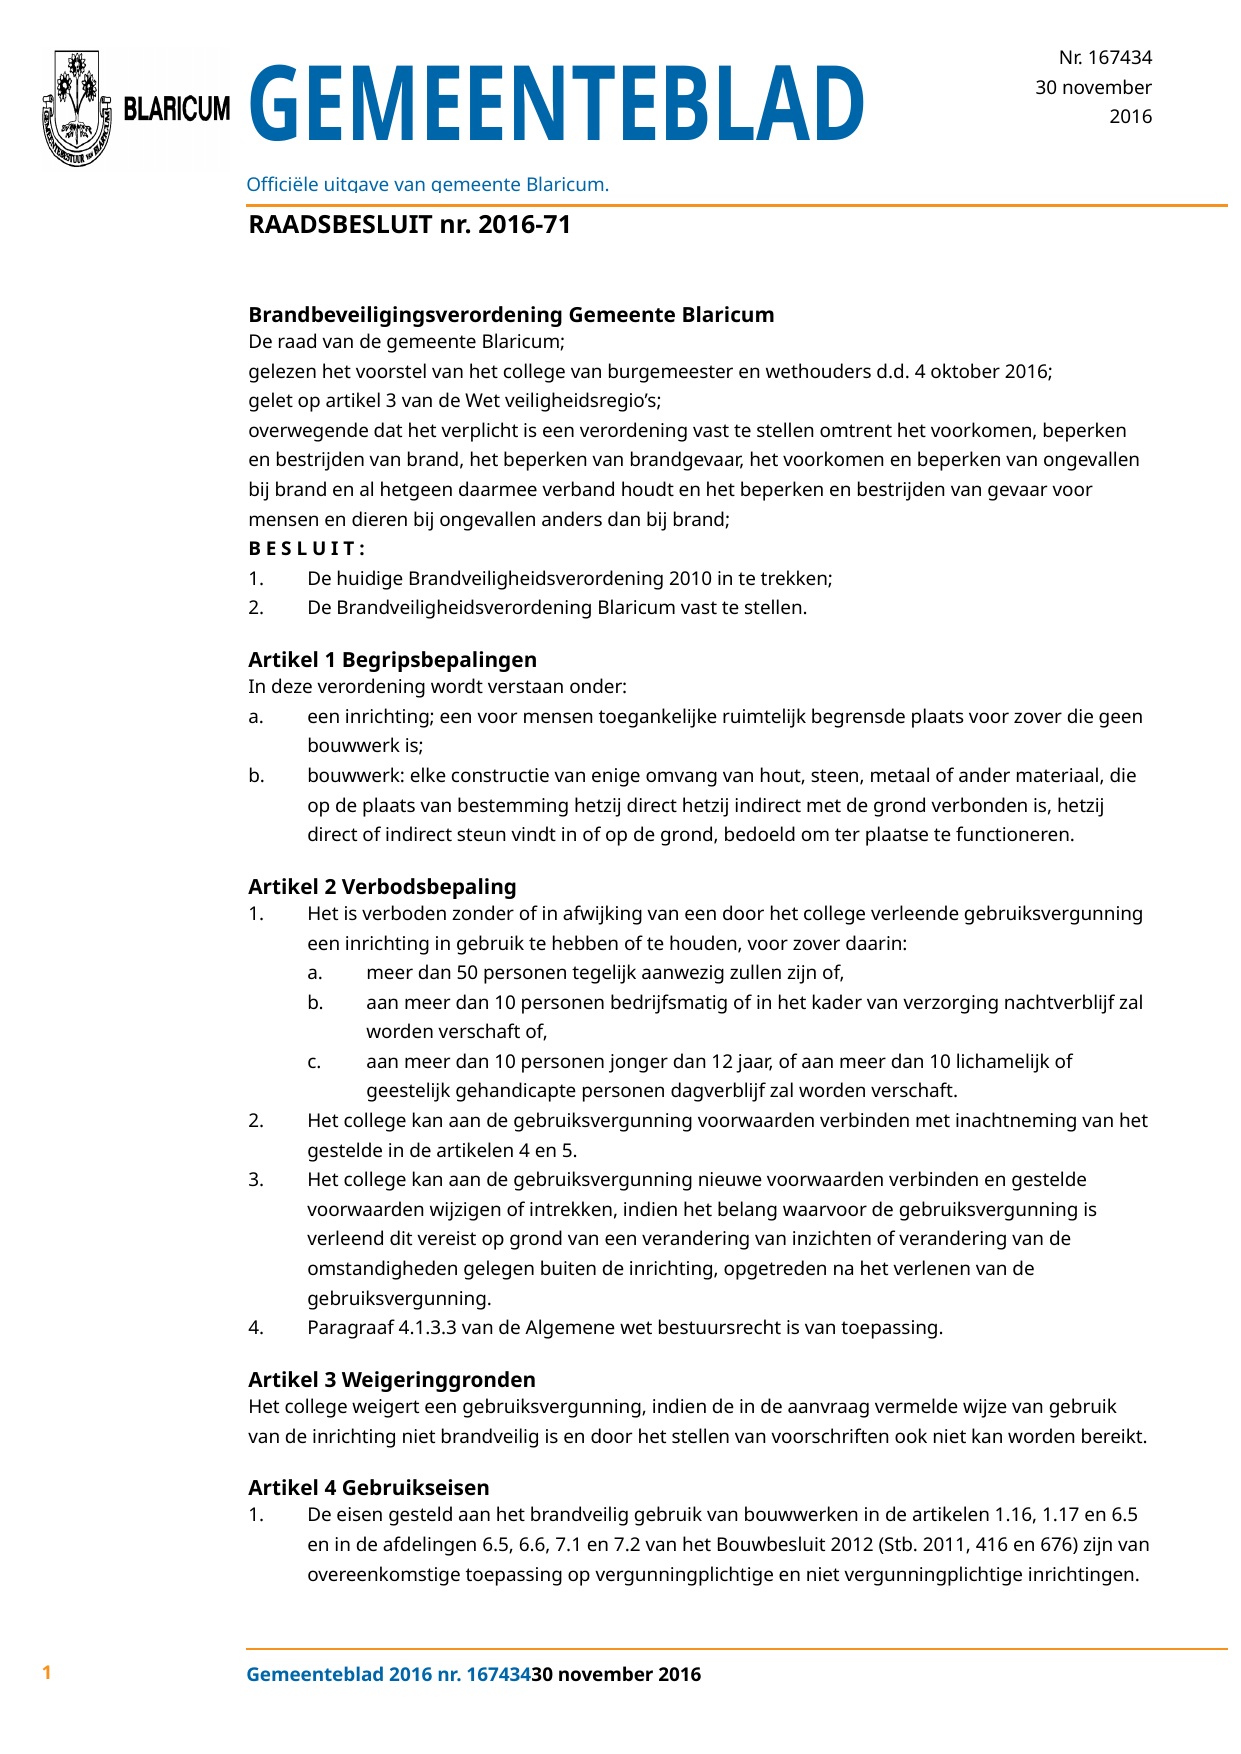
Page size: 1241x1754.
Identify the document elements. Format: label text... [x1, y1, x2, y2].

text RAADSBESLUIT nr. 2016-71 [248, 207, 1152, 241]
list aan meer dan 10 personen jonger dan 12 jaar, of aan meer dan 10 lichamelijk of geestelijk gehandicapte personen dagverblijf zal worden verschaft. [307, 1048, 1152, 1103]
text Artikel 2 Verbodsbepaling [248, 872, 1152, 900]
list Paragraaf 4.1.3.3 van de Algemene wet bestuursrecht is van toepassing. [248, 1314, 1152, 1340]
list De huidige Brandveiligheidsverordening 2010 in te trekken; [248, 565, 1152, 591]
list De eisen gesteld aan het brandveilig gebruik van bouwwerken in de artikelen 1.16, 1.17 en 6.5 en in de afdelingen 6.5, 6.6, 7.1 en 7.2 van het Bouwbesluit 2012 (Stb. 2011, 416 en 676) zijn van overeenkomstige toepassing op vergunningplichtige en niet vergunningplichtige inrichtingen. [248, 1502, 1152, 1587]
text Artikel 1 Begripsbepalingen [248, 645, 1152, 673]
text Brandbeveiligingsverordening Gemeente Blaricum [248, 300, 1152, 328]
list meer dan 50 personen tegelijk aanwezig zullen zijn of, [307, 959, 1152, 985]
text gelezen het voorstel van het college van burgemeester en wethouders d.d. 4 oktober 2016; [248, 358, 1152, 384]
text In deze verordening wordt verstaan onder: [248, 673, 1152, 699]
text Het college weigert een gebruiksvergunning, indien de in de aanvraag vermelde wijze van gebruik van de inrichting niet brandveilig is en door het stellen van voorschriften ook niet kan worden bereikt. [248, 1393, 1152, 1448]
list aan meer dan 10 personen bedrijfsmatig of in het kader van verzorging nachtverblijf zal worden verschaft of, [307, 989, 1152, 1044]
text B E S L U I T : [248, 535, 1152, 561]
list De Brandveiligheidsverordening Blaricum vast te stellen. [248, 594, 1152, 620]
text Artikel 4 Gebruikseisen [248, 1473, 1152, 1502]
list Het is verboden zonder of in afwijking van een door het college verleende gebruiksvergunning een inrichting in gebruik te hebben of te houden, voor zover daarin: [248, 900, 1152, 956]
list bouwwerk: elke constructie van enige omvang van hout, steen, metaal of ander materiaal, die op de plaats van bestemming hetzij direct hetzij indirect met de grond verbonden is, hetzij direct of indirect steun vindt in of op de grond, bedoeld om ter plaatse te functioneren. [248, 762, 1152, 847]
list Het college kan aan de gebruiksvergunning voorwaarden verbinden met inachtneming van het gestelde in de artikelen 4 en 5. [248, 1107, 1152, 1163]
text De raad van de gemeente Blaricum; [248, 328, 1152, 354]
text gelet op artikel 3 van de Wet veiligheidsregio’s; [248, 387, 1152, 413]
list Het college kan aan de gebruiksvergunning nieuwe voorwaarden verbinden en gestelde voorwaarden wijzigen of intrekken, indien het belang waarvoor de gebruiksvergunning is verleend dit vereist op grond van een verandering van inzichten of verandering van de omstandigheden gelegen buiten de inrichting, opgetreden na het verlenen van de gebruiksvergunning. [248, 1166, 1152, 1311]
text overwegende dat het verplicht is een verordening vast te stellen omtrent het voorkomen, beperken en bestrijden van brand, het beperken van brandgevaar, het voorkomen en beperken van ongevallen bij brand en al hetgeen daarmee verband houdt en het beperken en bestrijden van gevaar voor mensen en dieren bij ongevallen anders dan bij brand; [248, 417, 1152, 532]
picture [41, 47, 231, 172]
text Artikel 3 Weigeringgronden [248, 1365, 1152, 1393]
list een inrichting; een voor mensen toegankelijke ruimtelijk begrensde plaats voor zover die geen bouwwerk is; [248, 703, 1152, 758]
